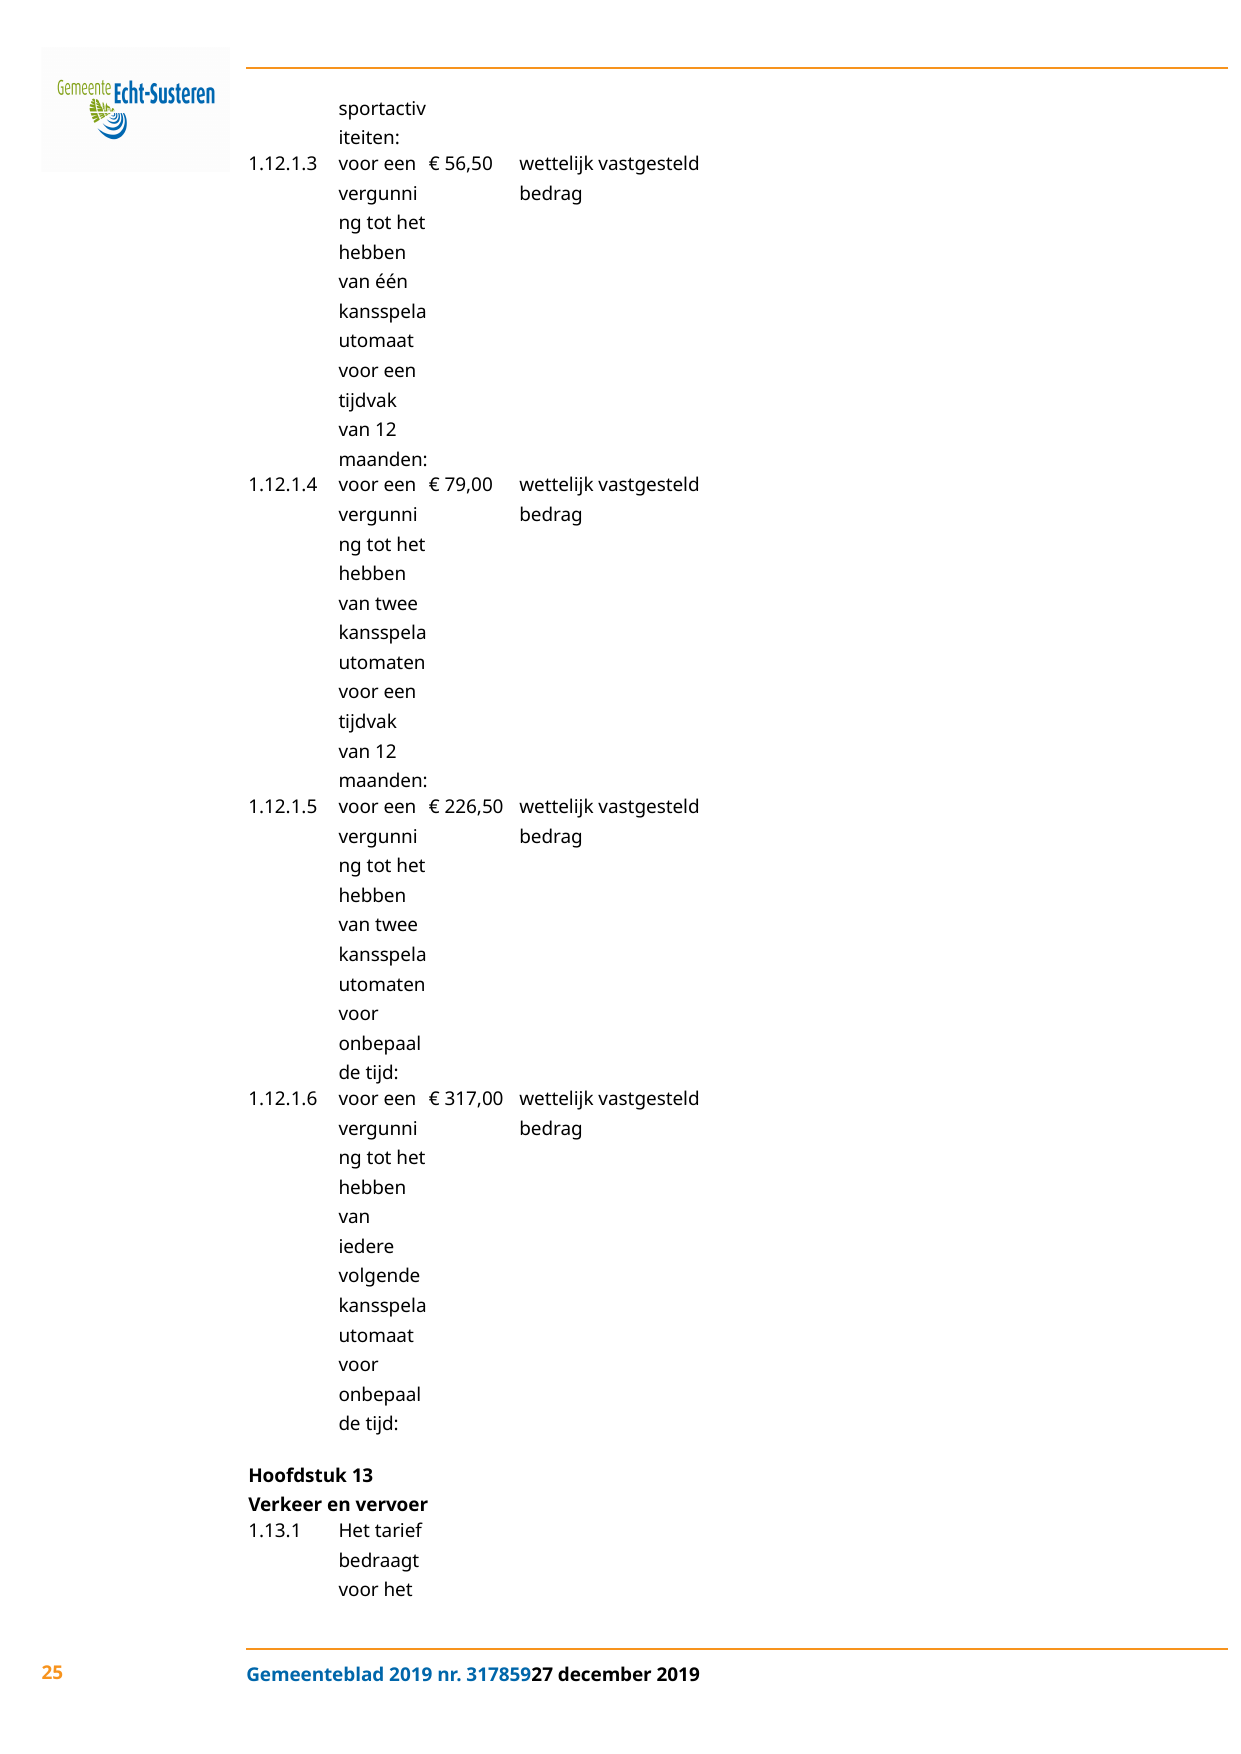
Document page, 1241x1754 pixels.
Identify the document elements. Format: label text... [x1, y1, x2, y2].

table_cell wettelijk vastgesteld bedrag [519, 1085, 700, 1436]
table_cell [429, 1518, 519, 1602]
table_cell voor een vergunning tot het hebben van één kansspelautomaat voor een tijdvak van 12 maanden: [338, 150, 429, 472]
table_cell Hoofdstuk 13 Verkeer en vervoer [248, 1462, 429, 1517]
table_cell Het tarief bedraagt voor het [338, 1518, 429, 1602]
table_cell 1.12.1.4 [248, 472, 338, 793]
table_cell [519, 1462, 700, 1517]
table_cell voor een vergunning tot het hebben van twee kansspelautomaten voor een tijdvak van 12 maanden: [338, 472, 429, 793]
table_cell 1.12.1.6 [248, 1085, 338, 1436]
table_cell [248, 1436, 338, 1462]
table_cell [519, 1436, 700, 1462]
table_cell [519, 1518, 700, 1602]
table_cell [338, 1436, 429, 1462]
table_cell [519, 95, 700, 150]
table_cell [248, 95, 338, 150]
table_cell [429, 1436, 519, 1462]
picture [41, 47, 231, 172]
table_cell [429, 1462, 519, 1517]
table_cell 1.12.1.5 [248, 793, 338, 1085]
table_cell wettelijk vastgesteld bedrag [519, 472, 700, 793]
table_cell voor een vergunning tot het hebben van iedere volgende kansspelautomaat voor onbepaalde tijd: [338, 1085, 429, 1436]
table_cell 1.13.1 [248, 1518, 338, 1602]
table_cell [429, 95, 519, 150]
table_cell 1.12.1.3 [248, 150, 338, 472]
table_cell wettelijk vastgesteld bedrag [519, 150, 700, 472]
table_cell € 226,50 [429, 793, 519, 1085]
table_cell € 79,00 [429, 472, 519, 793]
table_cell sportactiviteiten: [338, 95, 429, 150]
table_cell € 56,50 [429, 150, 519, 472]
table_cell voor een vergunning tot het hebben van twee kansspelautomaten voor onbepaalde tijd: [338, 793, 429, 1085]
table_cell € 317,00 [429, 1085, 519, 1436]
table_cell wettelijk vastgesteld bedrag [519, 793, 700, 1085]
